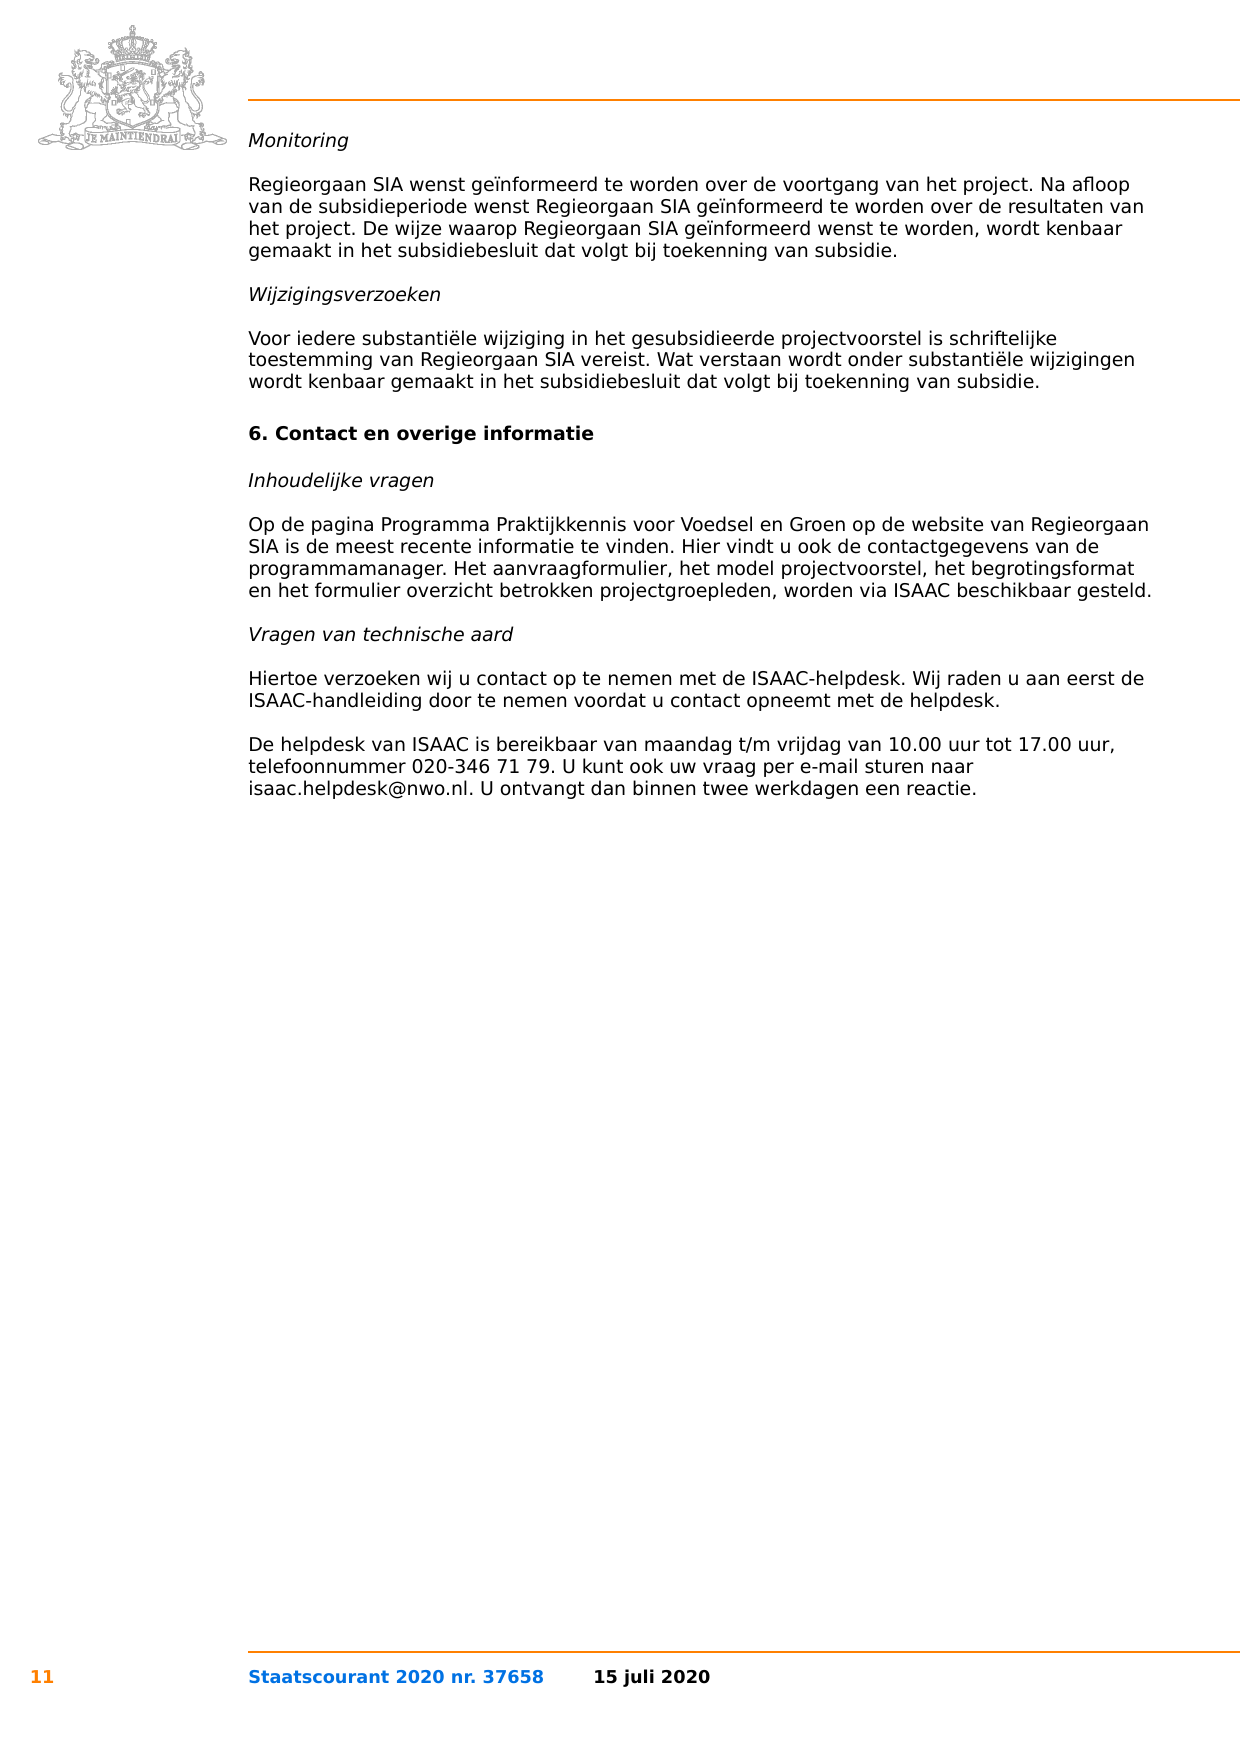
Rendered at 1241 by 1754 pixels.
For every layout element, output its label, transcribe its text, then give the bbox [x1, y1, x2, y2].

text Hiertoe verzoeken wij u contact op te nemen met de ISAAC-helpdesk. Wij raden u aan eerst de ISAAC-handleiding door te nemen voordat u contact opneemt met de helpdesk. [248, 668, 1163, 712]
subtitle 6. Contact en overige informatie [248, 423, 1163, 445]
subtitle Vragen van technische aard [248, 624, 1163, 646]
text Op de pagina Programma Praktijkkennis voor Voedsel en Groen op de website van Regieorgaan SIA is de meest recente informatie te vinden. Hier vindt u ook de contactgegevens van de programmamanager. Het aanvraagformulier, het model projectvoorstel, het begrotingsformat en het formulier overzicht betrokken projectgroepleden, worden via ISAAC beschikbaar gesteld. [248, 514, 1163, 602]
subtitle Wijzigingsverzoeken [248, 283, 1163, 306]
text Voor iedere substantiële wijziging in het gesubsidieerde projectvoorstel is schriftelijke toestemming van Regieorgaan SIA vereist. Wat verstaan wordt onder substantiële wijzigingen wordt kenbaar gemaakt in het subsidiebesluit dat volgt bij toekenning van subsidie. [248, 327, 1163, 393]
subtitle Inhoudelijke vragen [248, 470, 1163, 492]
picture [38, 25, 227, 150]
text Regieorgaan SIA wenst geïnformeerd te worden over de voortgang van het project. Na afloop van de subsidieperiode wenst Regieorgaan SIA geïnformeerd te worden over de resultaten van het project. De wijze waarop Regieorgaan SIA geïnformeerd wenst te worden, wordt kenbaar gemaakt in het subsidiebesluit dat volgt bij toekenning van subsidie. [248, 174, 1163, 262]
text De helpdesk van ISAAC is bereikbaar van maandag t/m vrijdag van 10.00 uur tot 17.00 uur, telefoonnummer 020-346 71 79. U kunt ook uw vraag per e-mail sturen naar isaac.helpdesk@nwo.nl. U ontvangt dan binnen twee werkdagen een reactie. [248, 734, 1163, 799]
subtitle Monitoring [248, 130, 1163, 152]
